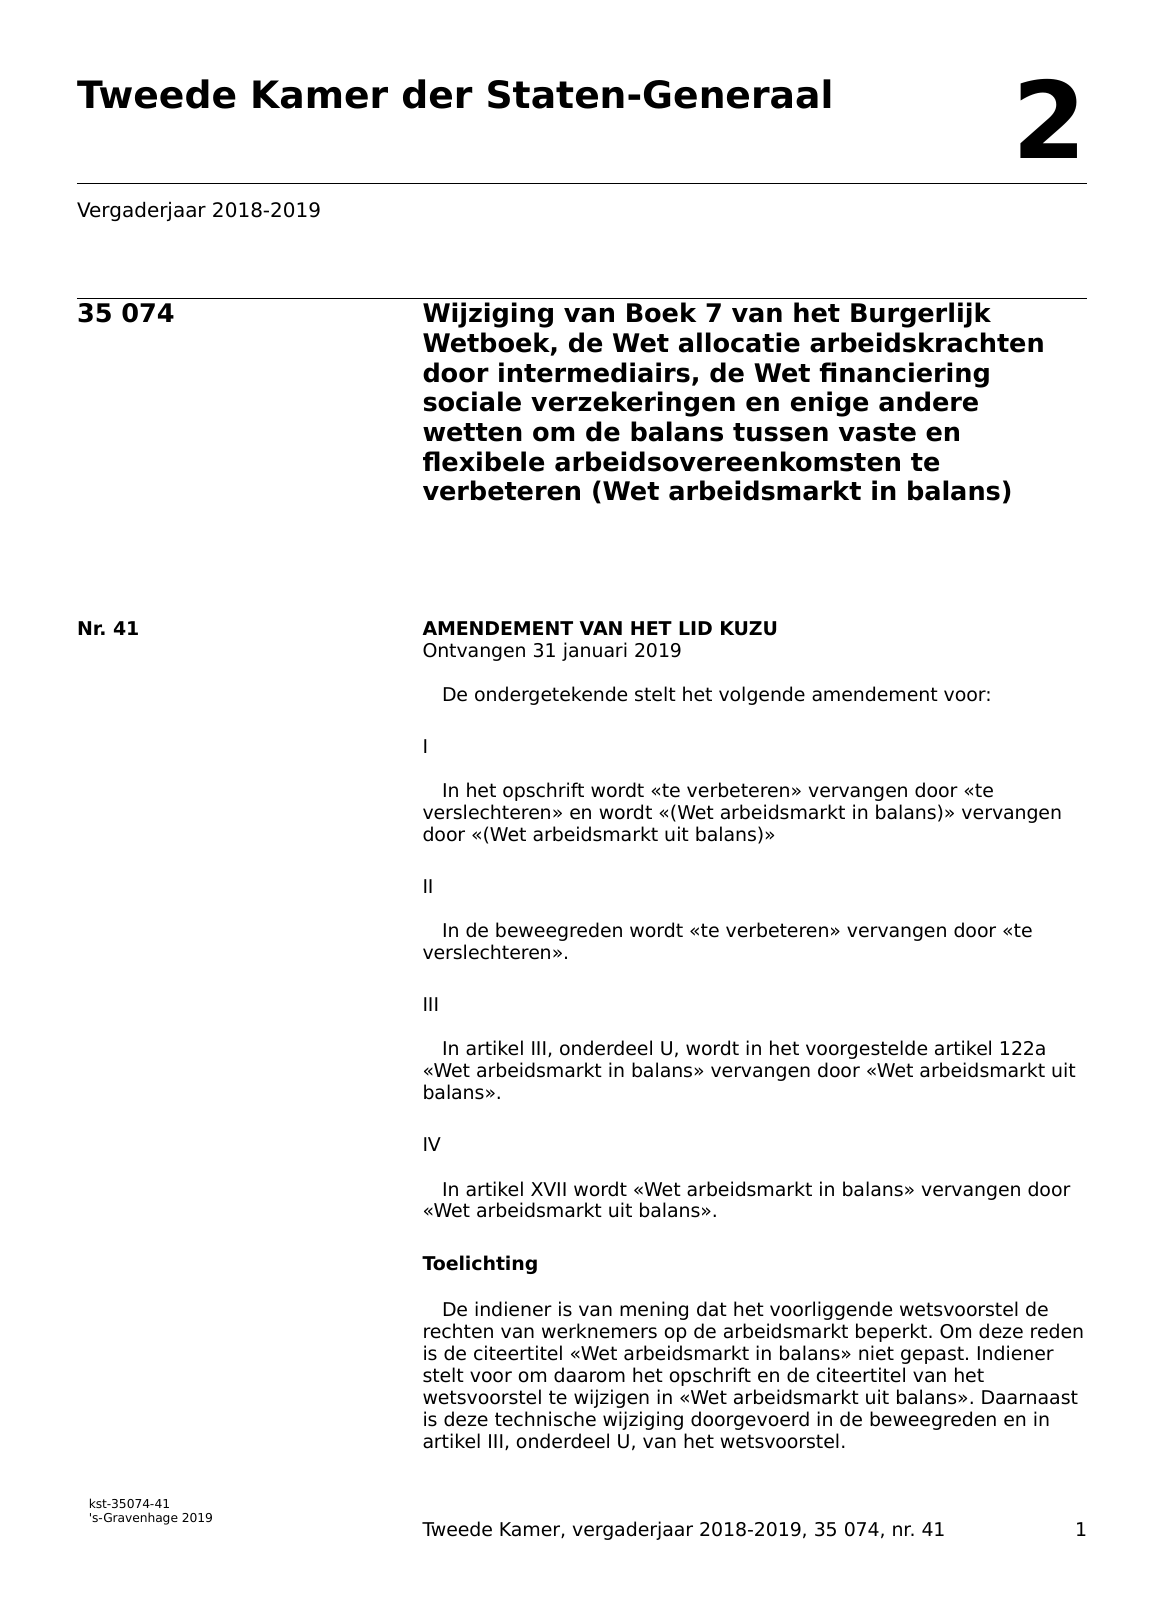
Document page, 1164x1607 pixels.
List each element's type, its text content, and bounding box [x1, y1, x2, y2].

text In de beweegreden wordt «te verbeteren» vervangen door «te verslechteren». [422, 920, 1087, 964]
text In artikel XVII wordt «Wet arbeidsmarkt in balans» vervangen door «Wet arbeidsmarkt uit balans». [422, 1178, 1087, 1222]
text kst-35074-41 [88, 1497, 323, 1511]
table_header 2 [886, 59, 1087, 183]
subtitle 35 074 Wijziging van Boek 7 van het Burgerlijk Wetboek, de Wet allocatie arbeidskrachten door intermediairs, de Wet financiering sociale verzekeringen en enige andere wetten om de balans tussen vaste en flexibele arbeidsovereenkomsten te verbeteren (Wet arbeidsmarkt in balans) [77, 299, 1087, 507]
text 's-Gravenhage 2019 [88, 1511, 323, 1525]
text Ontvangen 31 januari 2019 [422, 640, 1087, 662]
subtitle III [422, 994, 1087, 1016]
subtitle I [422, 736, 1087, 758]
table_cell Vergaderjaar 2018-2019 [77, 184, 1087, 298]
subtitle II [422, 876, 1087, 898]
subtitle Toelichting [422, 1252, 1087, 1274]
text In het opschrift wordt «te verbeteren» vervangen door «te verslechteren» en wordt «(Wet arbeidsmarkt in balans)» vervangen door «(Wet arbeidsmarkt uit balans)» [422, 780, 1087, 846]
text De indiener is van mening dat het voorliggende wetsvoorstel de rechten van werknemers op de arbeidsmarkt beperkt. Om deze reden is de citeertitel «Wet arbeidsmarkt in balans» niet gepast. Indiener stelt voor om daarom het opschrift en de citeertitel van het wetsvoorstel te wijzigen in «Wet arbeidsmarkt uit balans». Daarnaast is deze technische wijziging doorgevoerd in de beweegreden en in artikel III, onderdeel U, van het wetsvoorstel. [422, 1299, 1087, 1453]
text De ondergetekende stelt het volgende amendement voor: [422, 684, 1087, 706]
subtitle Nr. 41 AMENDEMENT VAN HET LID KUZU [77, 618, 1087, 640]
text In artikel III, onderdeel U, wordt in het voorgestelde artikel 122a «Wet arbeidsmarkt in balans» vervangen door «Wet arbeidsmarkt uit balans». [422, 1038, 1087, 1104]
subtitle IV [422, 1134, 1087, 1156]
table_header Tweede Kamer der Staten-Generaal [77, 59, 886, 183]
